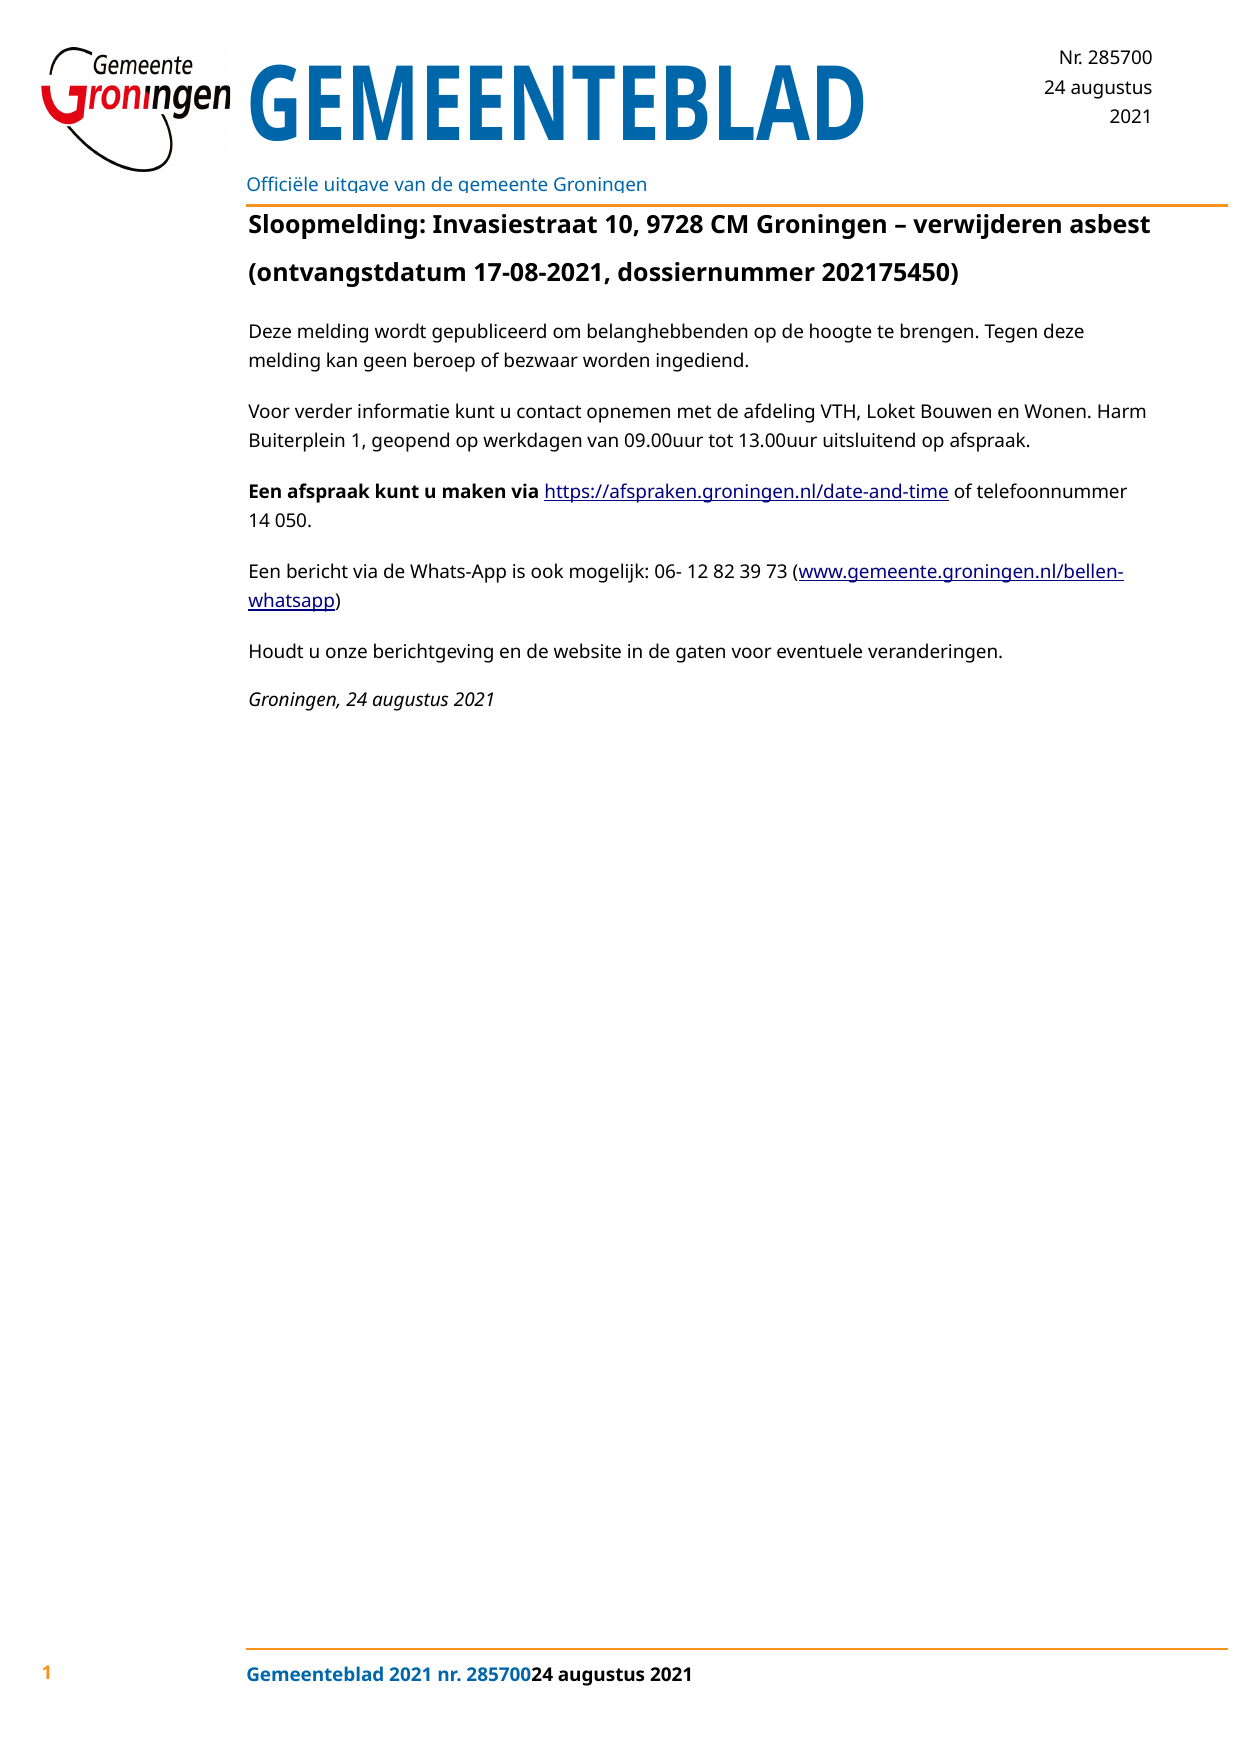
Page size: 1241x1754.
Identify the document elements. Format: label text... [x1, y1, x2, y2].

text Houdt u onze berichtgeving en de website in de gaten voor eventuele veranderingen. [248, 638, 1152, 664]
picture [41, 47, 231, 172]
text Een bericht via de Whats-App is ook mogelijk: 06- 12 82 39 73 (www.gemeente.groningen.nl/bellen-whatsapp) [248, 558, 1152, 613]
text Voor verder informatie kunt u contact opnemen met de afdeling VTH, Loket Bouwen en Wonen. Harm Buiterplein 1, geopend op werkdagen van 09.00uur tot 13.00uur uitsluitend op afspraak. [248, 398, 1152, 453]
text Deze melding wordt gepubliceerd om belanghebbenden op de hoogte te brengen. Tegen deze melding kan geen beroep of bezwaar worden ingediend. [248, 318, 1152, 373]
text Een afspraak kunt u maken via https://afspraken.groningen.nl/date-and-time of telefoonnummer 14 050. [248, 478, 1152, 533]
text Groningen, 24 augustus 2021 [248, 686, 1152, 711]
text Sloopmelding: Invasiestraat 10, 9728 CM Groningen – verwijderen asbest (ontvangstdatum 17-08-2021, dossiernummer 202175450) [248, 207, 1152, 288]
